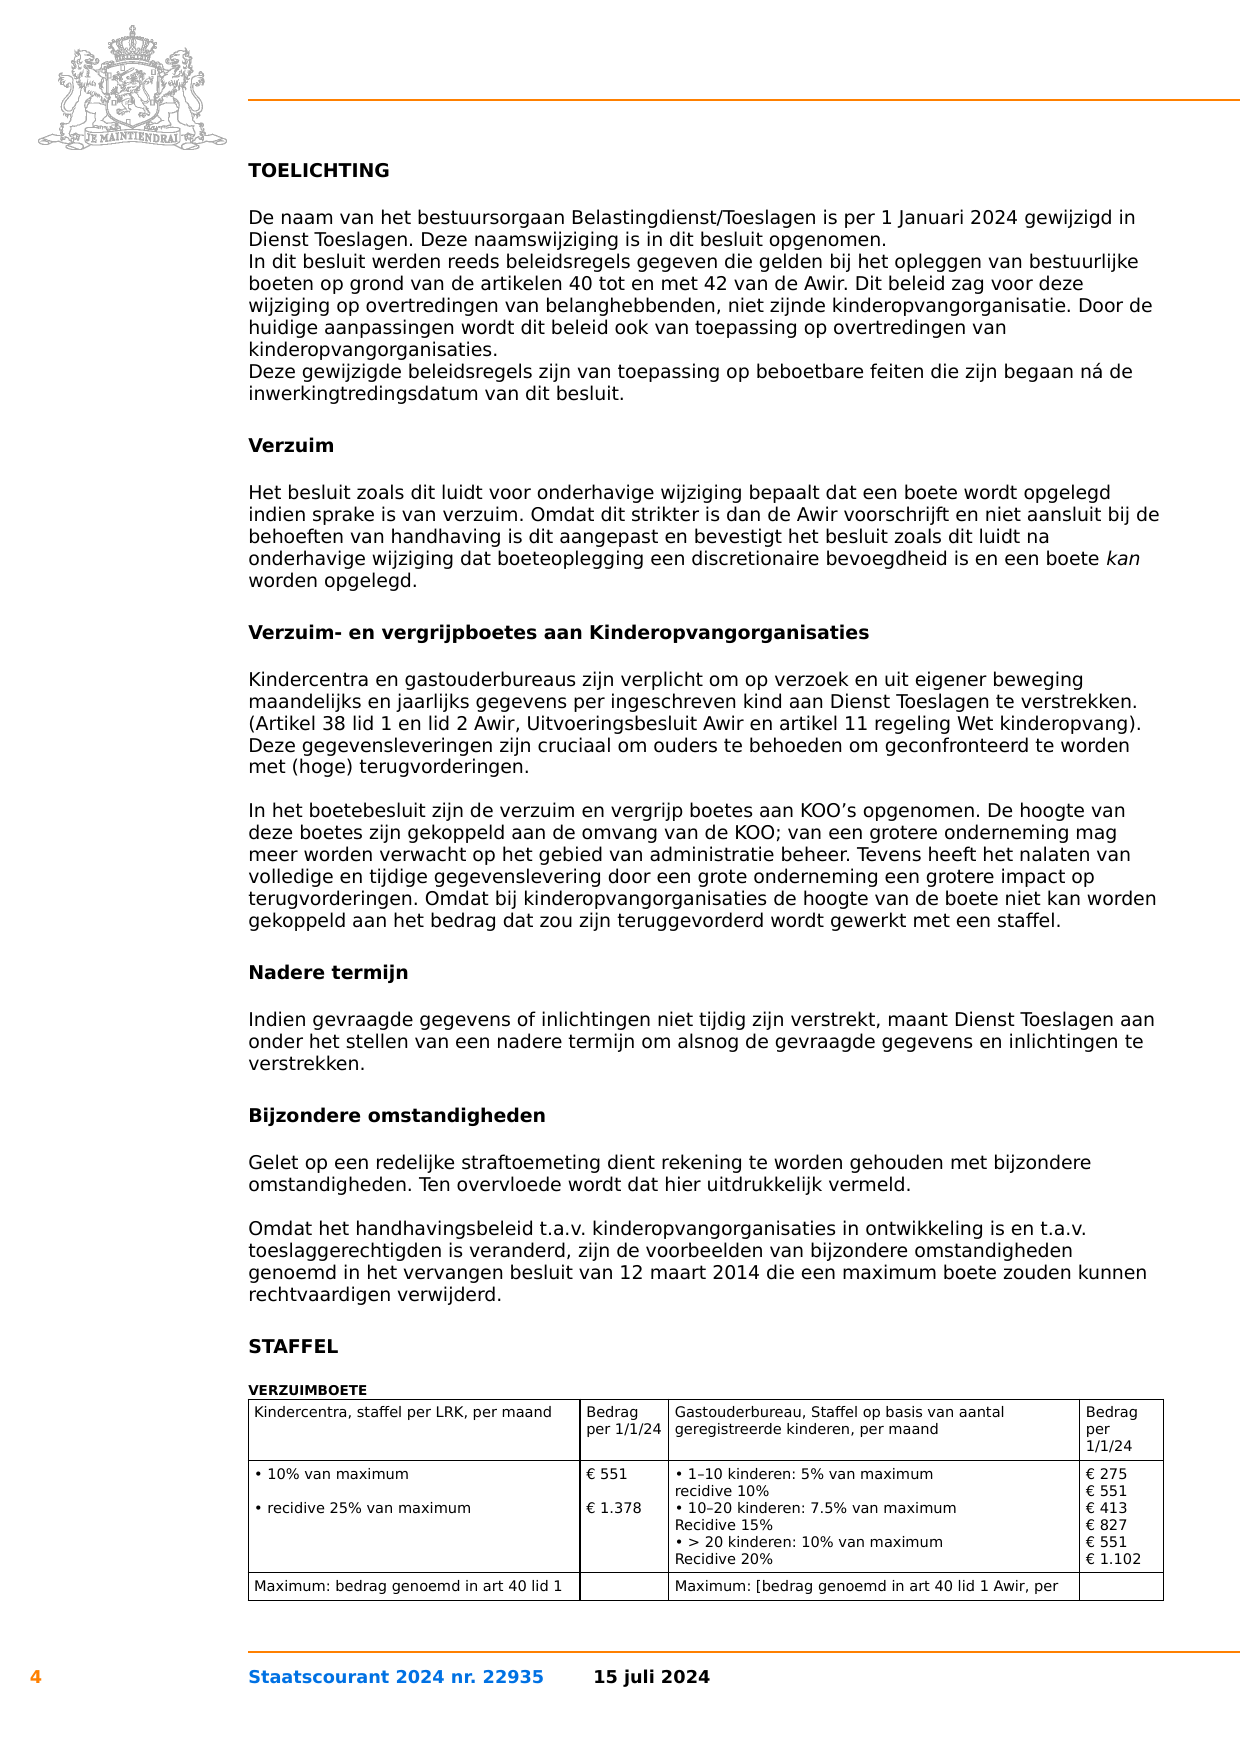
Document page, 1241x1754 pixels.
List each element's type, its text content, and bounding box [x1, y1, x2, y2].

table_cell Gastouderbureau, Staffel op basis van aantal geregistreerde kinderen, per maand [669, 1400, 1079, 1460]
text De naam van het bestuursorgaan Belastingdienst/Toeslagen is per 1 Januari 2024 gewijzigd in Dienst Toeslagen. Deze naamswijziging is in dit besluit opgenomen. [248, 207, 1163, 251]
table_cell € 1.378 [581, 1500, 668, 1533]
subtitle Verzuim- en vergrijpboetes aan Kinderopvangorganisaties [248, 622, 1163, 643]
text Indien gevraagde gegevens of inlichtingen niet tijdig zijn verstrekt, maant Dienst Toeslagen aan onder het stellen van een nadere termijn om alsnog de gevraagde gegevens en inlichtingen te verstrekken. [248, 1009, 1163, 1075]
subtitle Bijzondere omstandigheden [248, 1105, 1163, 1127]
table_cell [581, 1534, 668, 1572]
table_cell [581, 1573, 668, 1599]
picture [38, 25, 227, 150]
text Deze gewijzigde beleidsregels zijn van toepassing op beboetbare feiten die zijn begaan ná de inwerkingtredingsdatum van dit besluit. [248, 361, 1163, 405]
table_cell • 1–10 kinderen: 5% van maximum recidive 10% [669, 1461, 1079, 1499]
table_cell € 413 € 827 [1080, 1500, 1163, 1533]
text In het boetebesluit zijn de verzuim en vergrijp boetes aan KOO’s opgenomen. De hoogte van deze boetes zijn gekoppeld aan de omvang van de KOO; van een grotere onderneming mag meer worden verwacht op het gebied van administratie beheer. Tevens heeft het nalaten van volledige en tijdige gegevenslevering door een grote onderneming een grotere impact op terugvorderingen. Omdat bij kinderopvangorganisaties de hoogte van de boete niet kan worden gekoppeld aan het bedrag dat zou zijn teruggevorderd wordt gewerkt met een staffel. [248, 800, 1163, 932]
subtitle TOELICHTING [248, 160, 1163, 182]
table_cell • 10–20 kinderen: 7.5% van maximum Recidive 15% [669, 1500, 1079, 1533]
table_cell [1080, 1573, 1163, 1599]
subtitle Verzuim [248, 435, 1163, 457]
table_header VERZUIMBOETE [248, 1383, 1163, 1398]
text Het besluit zoals dit luidt voor onderhavige wijziging bepaalt dat een boete wordt opgelegd indien sprake is van verzuim. Omdat dit strikter is dan de Awir voorschrijft en niet aansluit bij de behoeften van handhaving is dit aangepast en bevestigt het besluit zoals dit luidt na onderhavige wijziging dat boeteoplegging een discretionaire bevoegdheid is en een boete kan worden opgelegd. [248, 482, 1163, 592]
table_cell Maximum: bedrag genoemd in art 40 lid 1 [249, 1573, 579, 1599]
table_cell Bedrag per 1/1/24 [1080, 1400, 1163, 1460]
text Kindercentra en gastouderbureaus zijn verplicht om op verzoek en uit eigener beweging maandelijks en jaarlijks gegevens per ingeschreven kind aan Dienst Toeslagen te verstrekken. (Artikel 38 lid 1 en lid 2 Awir, Uitvoeringsbesluit Awir en artikel 11 regeling Wet kinderopvang). Deze gegevensleveringen zijn cruciaal om ouders te behoeden om geconfronteerd te worden met (hoge) terugvorderingen. [248, 668, 1163, 778]
table_cell € 551 € 1.102 [1080, 1534, 1163, 1572]
subtitle STAFFEL [248, 1336, 1163, 1358]
table_cell • 10% van maximum [249, 1461, 579, 1499]
subtitle Nadere termijn [248, 962, 1163, 984]
table_cell • recidive 25% van maximum [249, 1500, 579, 1533]
table_cell Kindercentra, staffel per LRK, per maand [249, 1400, 579, 1460]
text Gelet op een redelijke straftoemeting dient rekening te worden gehouden met bijzondere omstandigheden. Ten overvloede wordt dat hier uitdrukkelijk vermeld. [248, 1152, 1163, 1196]
table_cell Bedrag per 1/1/24 [581, 1400, 668, 1460]
table_cell Maximum: [bedrag genoemd in art 40 lid 1 Awir, per [669, 1573, 1079, 1599]
table_cell [249, 1534, 579, 1572]
table_cell • > 20 kinderen: 10% van maximum Recidive 20% [669, 1534, 1079, 1572]
table_cell € 275 € 551 [1080, 1461, 1163, 1499]
text In dit besluit werden reeds beleidsregels gegeven die gelden bij het opleggen van bestuurlijke boeten op grond van de artikelen 40 tot en met 42 van de Awir. Dit beleid zag voor deze wijziging op overtredingen van belanghebbenden, niet zijnde kinderopvangorganisatie. Door de huidige aanpassingen wordt dit beleid ook van toepassing op overtredingen van kinderopvangorganisaties. [248, 251, 1163, 361]
table_cell € 551 [581, 1461, 668, 1499]
text Omdat het handhavingsbeleid t.a.v. kinderopvangorganisaties in ontwikkeling is en t.a.v. toeslaggerechtigden is veranderd, zijn de voorbeelden van bijzondere omstandigheden genoemd in het vervangen besluit van 12 maart 2014 die een maximum boete zouden kunnen rechtvaardigen verwijderd. [248, 1218, 1163, 1306]
